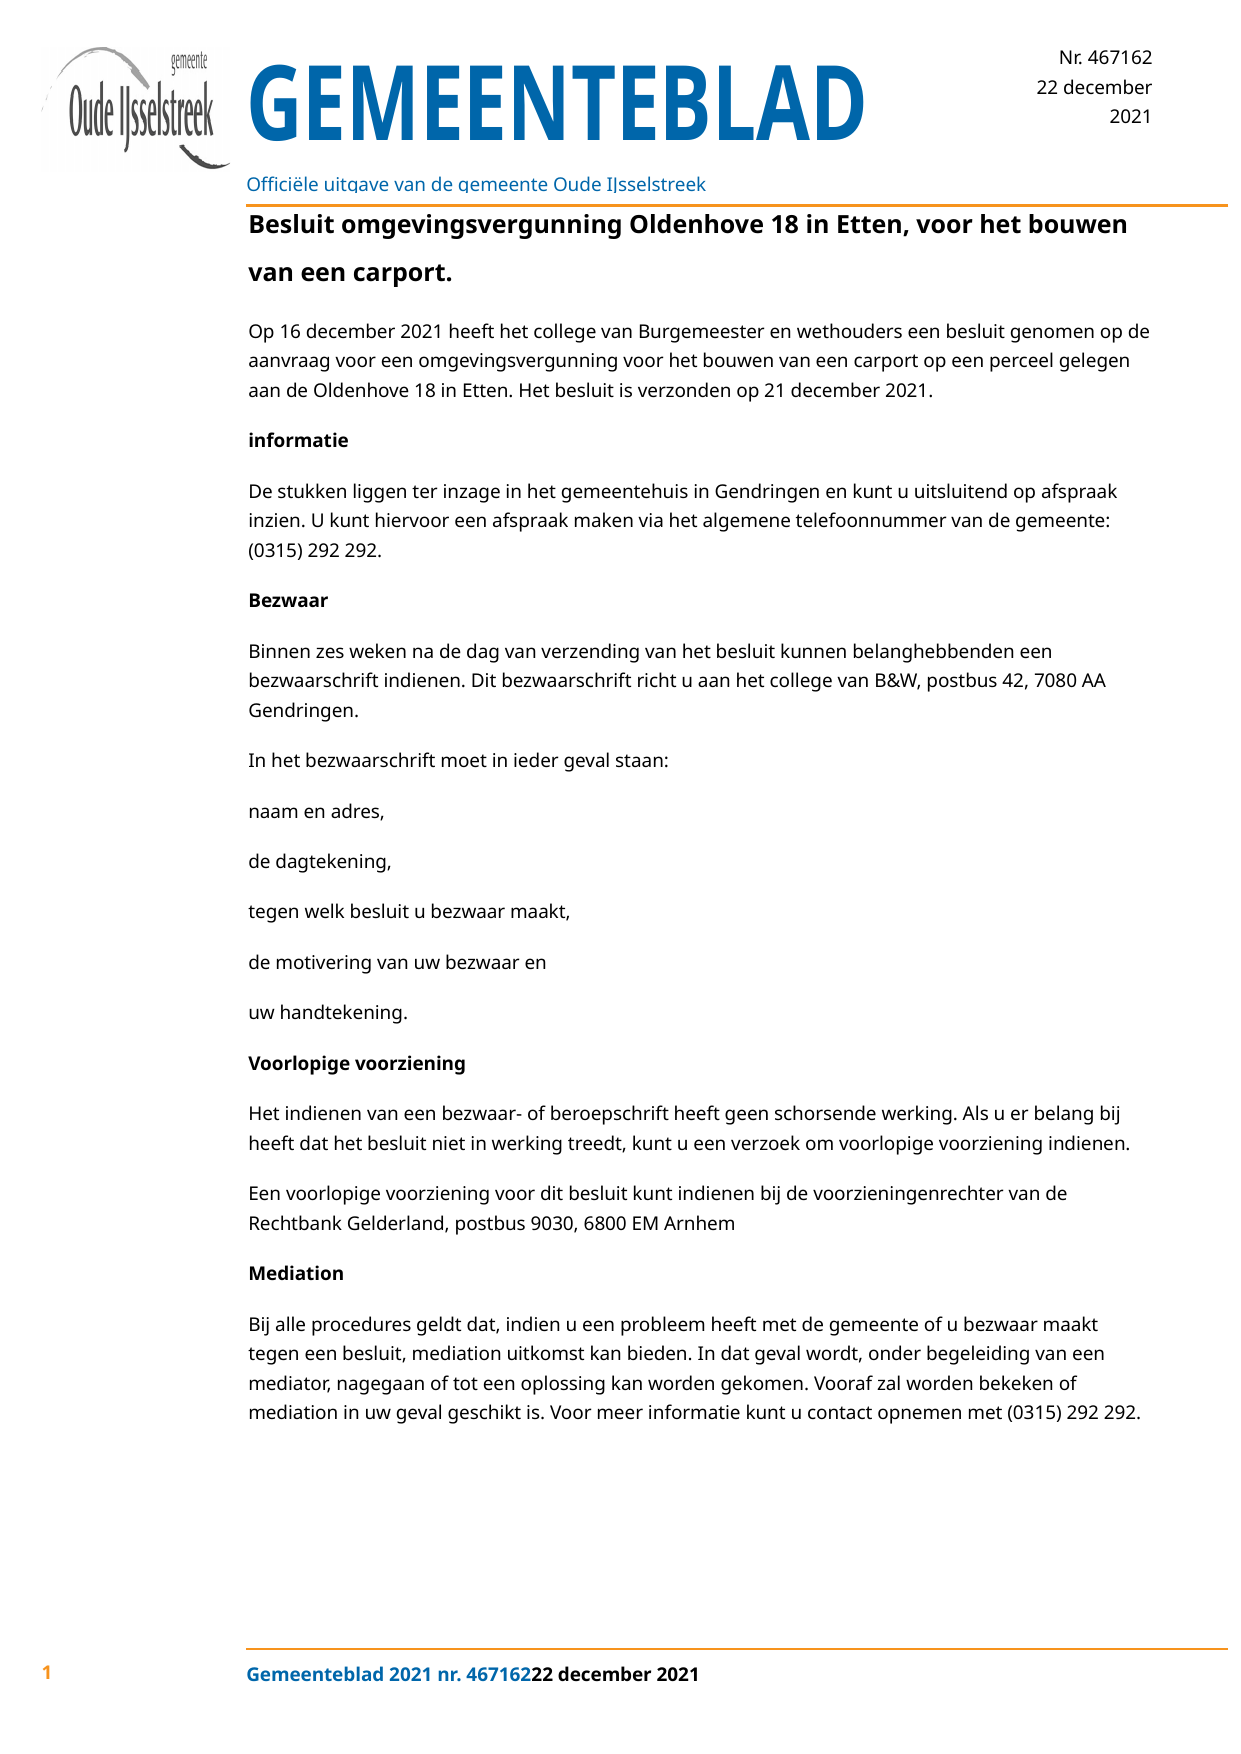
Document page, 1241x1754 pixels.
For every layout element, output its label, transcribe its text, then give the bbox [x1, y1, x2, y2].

text Mediation [248, 1260, 1152, 1286]
text de dagtekening, [248, 848, 1152, 874]
text tegen welk besluit u bezwaar maakt, [248, 899, 1152, 924]
text informatie [248, 427, 1152, 453]
text In het bezwaarschrift moet in ieder geval staan: [248, 747, 1152, 773]
text Het indienen van een bezwaar- of beroepschrift heeft geen schorsende werking. Als u er belang bij heeft dat het besluit niet in werking treedt, kunt u een verzoek om voorlopige voorziening indienen. [248, 1100, 1152, 1156]
text De stukken liggen ter inzage in het gemeentehuis in Gendringen en kunt u uitsluitend op afspraak inzien. U kunt hiervoor een afspraak maken via het algemene telefoonnummer van de gemeente: (0315) 292 292. [248, 478, 1152, 563]
text Op 16 december 2021 heeft het college van Burgemeester en wethouders een besluit genomen op de aanvraag voor een omgevingsvergunning voor het bouwen van een carport op een perceel gelegen aan de Oldenhove 18 in Etten. Het besluit is verzonden op 21 december 2021. [248, 318, 1152, 403]
text Bezwaar [248, 587, 1152, 613]
text Bij alle procedures geldt dat, indien u een probleem heeft met de gemeente of u bezwaar maakt tegen een besluit, mediation uitkomst kan bieden. In dat geval wordt, onder begeleiding van een mediator, nagegaan of tot een oplossing kan worden gekomen. Vooraf zal worden bekeken of mediation in uw geval geschikt is. Voor meer informatie kunt u contact opnemen met (0315) 292 292. [248, 1311, 1152, 1425]
text uw handtekening. [248, 999, 1152, 1025]
text naam en adres, [248, 798, 1152, 824]
text Een voorlopige voorziening voor dit besluit kunt indienen bij de voorzieningenrechter van de Rechtbank Gelderland, postbus 9030, 6800 EM Arnhem [248, 1180, 1152, 1236]
picture [41, 47, 231, 172]
text Binnen zes weken na de dag van verzending van het besluit kunnen belanghebbenden een bezwaarschrift indienen. Dit bezwaarschrift richt u aan het college van B&W, postbus 42, 7080 AA Gendringen. [248, 638, 1152, 723]
text Besluit omgevingsvergunning Oldenhove 18 in Etten, voor het bouwen van een carport. [248, 207, 1152, 288]
text de motivering van uw bezwaar en [248, 949, 1152, 975]
text Voorlopige voorziening [248, 1050, 1152, 1076]
